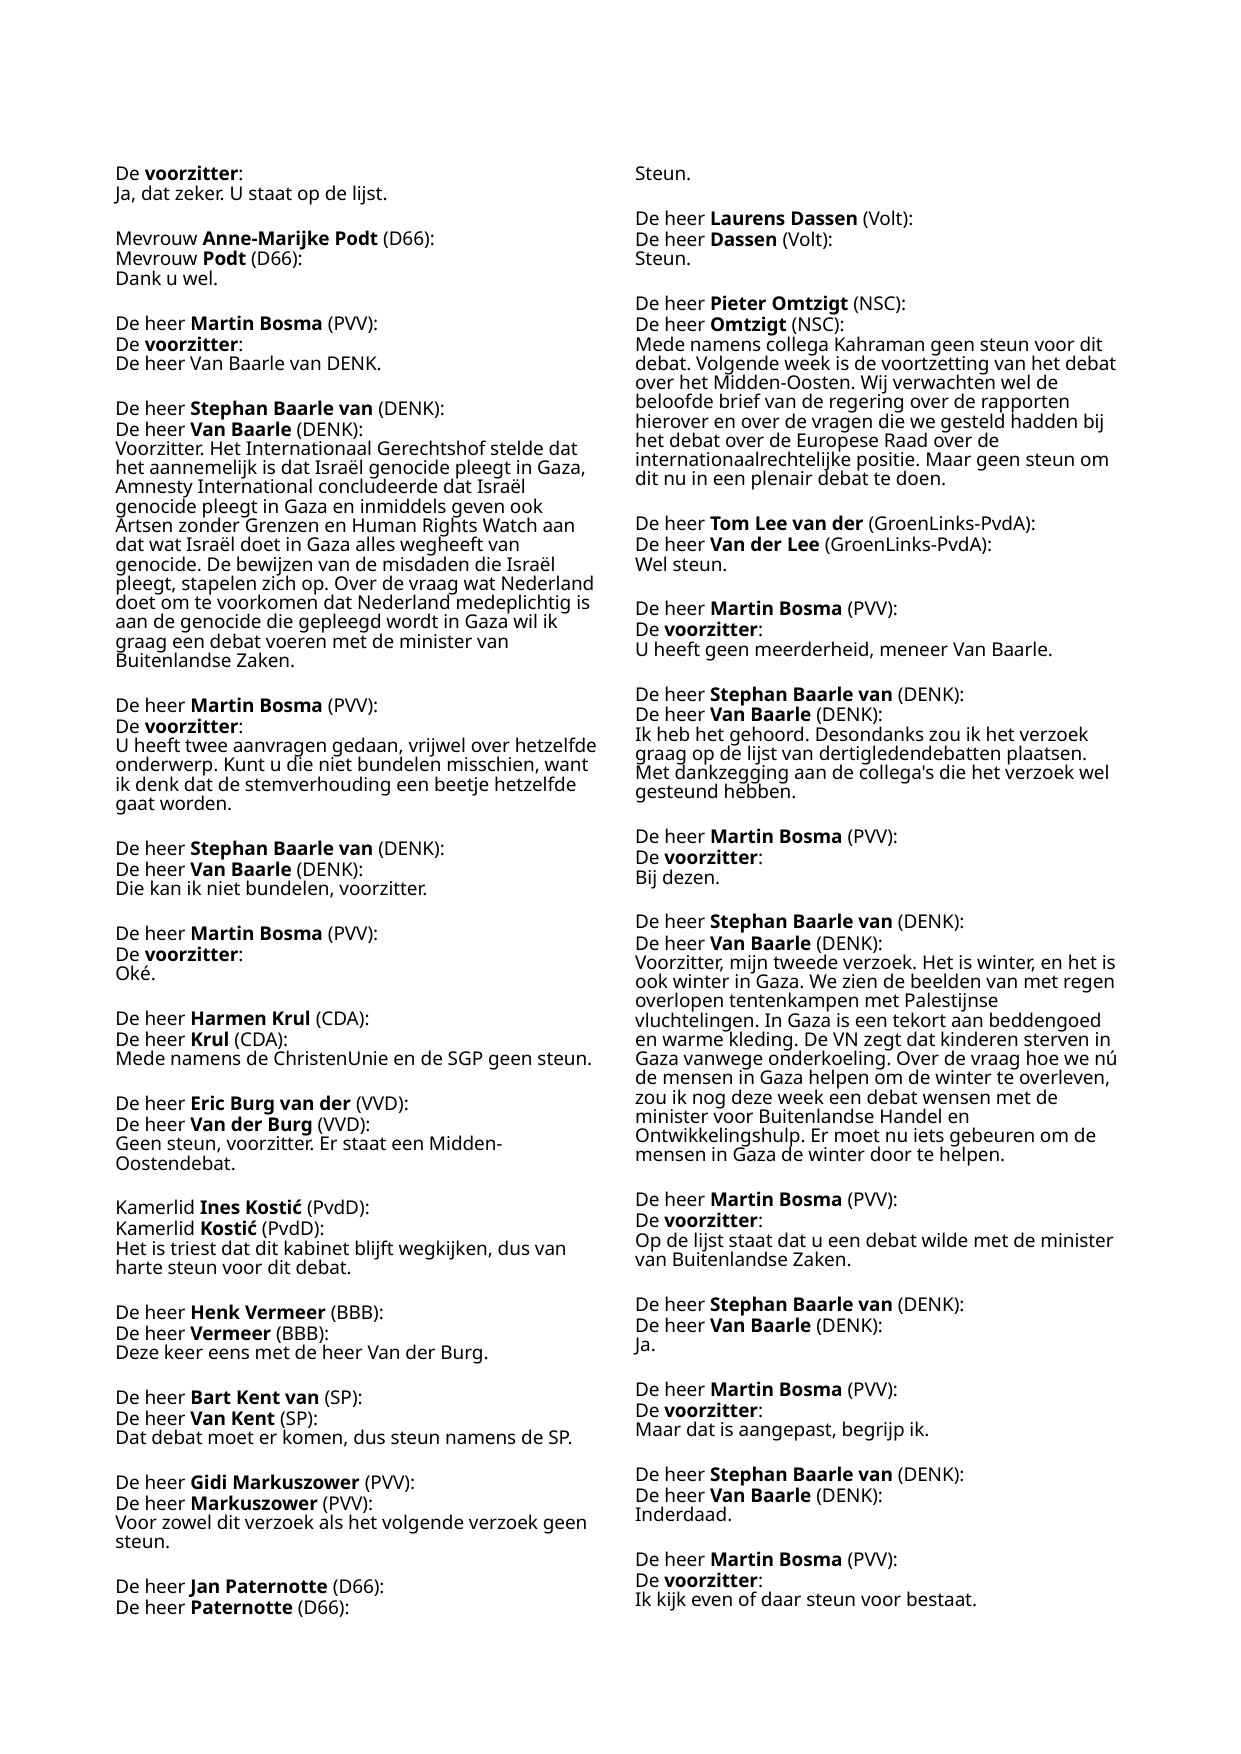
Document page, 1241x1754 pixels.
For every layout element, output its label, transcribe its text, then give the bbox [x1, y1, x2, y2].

text De heer Martin Bosma (PVV): [635, 1187, 1125, 1212]
text Steun. [635, 165, 1125, 184]
text Wel steun. [635, 556, 1125, 575]
text De heer Van Kent (SP): [115, 1410, 605, 1429]
text De heer Stephan Baarle van (DENK): [635, 909, 1125, 934]
text Mede namens collega Kahraman geen steun voor dit debat. Volgende week is de voortzetting van het debat over het Midden-Oosten. Wij verwachten wel de beloofde brief van de regering over de rapporten hierover en over de vragen die we gesteld hadden bij het debat over de Europese Raad over de internationaalrechtelijke positie. Maar geen steun om dit nu in een plenair debat te doen. [635, 336, 1125, 490]
text De heer Martin Bosma (PVV): [115, 692, 605, 718]
text De heer Van der Burg (VVD): [115, 1116, 605, 1135]
text De heer Paternotte (D66): [115, 1599, 605, 1618]
text Mevrouw Podt (D66): [115, 250, 605, 270]
text Voorzitter. Het Internationaal Gerechtshof stelde dat het aannemelijk is dat Israël genocide pleegt in Gaza, Amnesty International concludeerde dat Israël genocide pleegt in Gaza en inmiddels geven ook Artsen zonder Grenzen en Human Rights Watch aan dat wat Israël doet in Gaza alles wegheeft van genocide. De bewijzen van de misdaden die Israël pleegt, stapelen zich op. Over de vraag wat Nederland doet om te voorkomen dat Nederland medeplichtig is aan de genocide die gepleegd wordt in Gaza wil ik graag een debat voeren met de minister van Buitenlandse Zaken. [115, 440, 605, 671]
text Ja, dat zeker. U staat op de lijst. [115, 184, 605, 204]
text Inderdaad. [635, 1506, 1125, 1525]
text De heer Martin Bosma (PVV): [635, 824, 1125, 849]
text Kamerlid Ines Kostić (PvdD): [115, 1194, 605, 1220]
text De heer Stephan Baarle van (DENK): [115, 395, 605, 421]
text De heer Eric Burg van der (VVD): [115, 1090, 605, 1116]
text Dat debat moet er komen, dus steun namens de SP. [115, 1429, 605, 1448]
text De heer Stephan Baarle van (DENK): [635, 1461, 1125, 1487]
text Oké. [115, 965, 605, 984]
text De heer Markuszower (PVV): [115, 1495, 605, 1514]
text De heer Van Baarle (DENK): [635, 1317, 1125, 1336]
text De heer Dassen (Volt): [635, 231, 1125, 250]
text De heer Van Baarle van DENK. [115, 355, 605, 374]
text Ik heb het gehoord. Desondanks zou ik het verzoek graag op de lijst van dertigledendebatten plaatsen. Met dankzegging aan de collega's die het verzoek wel gesteund hebben. [635, 726, 1125, 803]
text U heeft twee aanvragen gedaan, vrijwel over hetzelfde onderwerp. Kunt u die niet bundelen misschien, want ik denk dat de stemverhouding een beetje hetzelfde gaat worden. [115, 737, 605, 814]
text Voorzitter, mijn tweede verzoek. Het is winter, en het is ook winter in Gaza. We zien de beelden van met regen overlopen tentenkampen met Palestijnse vluchtelingen. In Gaza is een tekort aan beddengoed en warme kleding. De VN zegt dat kinderen sterven in Gaza vanwege onderkoeling. Over de vraag hoe we nú de mensen in Gaza helpen om de winter te overleven, zou ik nog deze week een debat wensen met de minister voor Buitenlandse Handel en Ontwikkelingshulp. Er moet nu iets gebeuren om de mensen in Gaza de winter door te helpen. [635, 954, 1125, 1166]
text Steun. [635, 250, 1125, 270]
text Mevrouw Anne-Marijke Podt (D66): [115, 225, 605, 250]
text De heer Henk Vermeer (BBB): [115, 1299, 605, 1325]
text De heer Omtzigt (NSC): [635, 316, 1125, 336]
text De heer Van Baarle (DENK): [635, 1487, 1125, 1506]
text De voorzitter: [115, 165, 605, 184]
text De heer Harmen Krul (CDA): [115, 1005, 605, 1031]
text De heer Van Baarle (DENK): [115, 861, 605, 880]
text Mede namens de ChristenUnie en de SGP geen steun. [115, 1050, 605, 1069]
text Maar dat is aangepast, begrijp ik. [635, 1421, 1125, 1440]
text De heer Martin Bosma (PVV): [635, 1546, 1125, 1572]
text De heer Pieter Omtzigt (NSC): [635, 291, 1125, 316]
text De voorzitter: [115, 718, 605, 737]
text De heer Stephan Baarle van (DENK): [635, 1291, 1125, 1317]
text Voor zowel dit verzoek als het volgende verzoek geen steun. [115, 1514, 605, 1553]
text De voorzitter: [635, 1212, 1125, 1232]
text Deze keer eens met de heer Van der Burg. [115, 1344, 605, 1363]
text De heer Vermeer (BBB): [115, 1325, 605, 1344]
text Dank u wel. [115, 270, 605, 289]
text De voorzitter: [635, 849, 1125, 869]
text De voorzitter: [115, 336, 605, 355]
text De heer Martin Bosma (PVV): [115, 310, 605, 336]
text Op de lijst staat dat u een debat wilde met de minister van Buitenlandse Zaken. [635, 1232, 1125, 1270]
text De heer Van der Lee (GroenLinks-PvdA): [635, 536, 1125, 556]
text De voorzitter: [115, 946, 605, 965]
text De heer Van Baarle (DENK): [635, 934, 1125, 954]
text Die kan ik niet bundelen, voorzitter. [115, 880, 605, 899]
text De heer Tom Lee van der (GroenLinks-PvdA): [635, 511, 1125, 536]
text De heer Martin Bosma (PVV): [635, 596, 1125, 621]
text De voorzitter: [635, 1402, 1125, 1421]
text De voorzitter: [635, 1572, 1125, 1591]
text De heer Krul (CDA): [115, 1031, 605, 1050]
text U heeft geen meerderheid, meneer Van Baarle. [635, 641, 1125, 660]
text De heer Martin Bosma (PVV): [635, 1376, 1125, 1402]
text Bij dezen. [635, 869, 1125, 888]
text De heer Gidi Markuszower (PVV): [115, 1469, 605, 1495]
text De heer Martin Bosma (PVV): [115, 920, 605, 946]
text Kamerlid Kostić (PvdD): [115, 1220, 605, 1239]
text Ik kijk even of daar steun voor bestaat. [635, 1591, 1125, 1611]
text De voorzitter: [635, 621, 1125, 641]
text Ja. [635, 1336, 1125, 1355]
text De heer Laurens Dassen (Volt): [635, 205, 1125, 231]
text De heer Van Baarle (DENK): [115, 421, 605, 440]
text De heer Jan Paternotte (D66): [115, 1573, 605, 1599]
text Geen steun, voorzitter. Er staat een Midden-Oostendebat. [115, 1135, 605, 1174]
text De heer Bart Kent van (SP): [115, 1384, 605, 1410]
text Het is triest dat dit kabinet blijft wegkijken, dus van harte steun voor dit debat. [115, 1239, 605, 1278]
text De heer Van Baarle (DENK): [635, 706, 1125, 726]
text De heer Stephan Baarle van (DENK): [115, 835, 605, 861]
text De heer Stephan Baarle van (DENK): [635, 681, 1125, 706]
